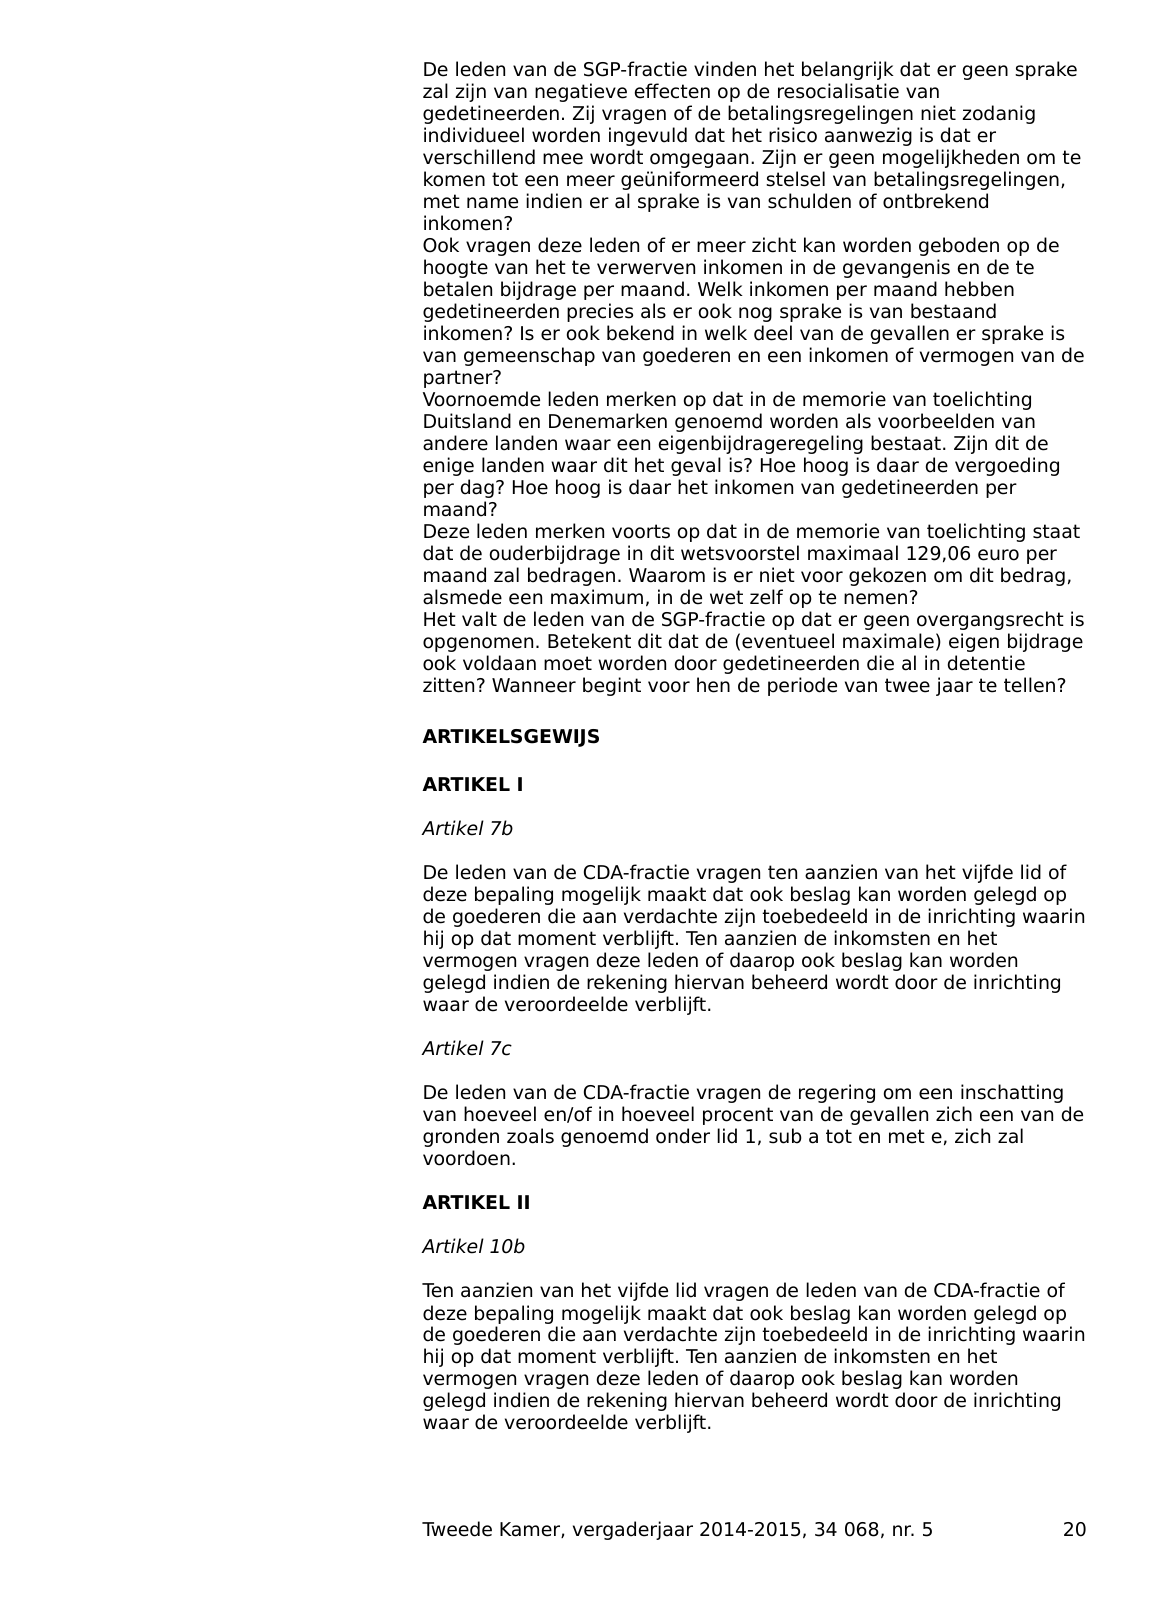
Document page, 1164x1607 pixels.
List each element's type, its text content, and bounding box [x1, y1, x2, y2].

subtitle Artikel 10b [422, 1236, 1087, 1258]
subtitle Artikel 7c [422, 1038, 1087, 1060]
text De leden van de SGP-fractie vinden het belangrijk dat er geen sprake zal zijn van negatieve effecten op de resocialisatie van gedetineerden. Zij vragen of de betalingsregelingen niet zodanig individueel worden ingevuld dat het risico aanwezig is dat er verschillend mee wordt omgegaan. Zijn er geen mogelijkheden om te komen tot een meer geüniformeerd stelsel van betalingsregelingen, met name indien er al sprake is van schulden of ontbrekend inkomen? [422, 59, 1087, 235]
subtitle ARTIKEL I [422, 773, 1087, 795]
subtitle ARTIKELSGEWIJS [422, 726, 1087, 748]
text Het valt de leden van de SGP-fractie op dat er geen overgangsrecht is opgenomen. Betekent dit dat de (eventueel maximale) eigen bijdrage ook voldaan moet worden door gedetineerden die al in detentie zitten? Wanneer begint voor hen de periode van twee jaar te tellen? [422, 608, 1087, 696]
subtitle ARTIKEL II [422, 1192, 1087, 1214]
text Ten aanzien van het vijfde lid vragen de leden van de CDA-fractie of deze bepaling mogelijk maakt dat ook beslag kan worden gelegd op de goederen die aan verdachte zijn toebedeeld in de inrichting waarin hij op dat moment verblijft. Ten aanzien de inkomsten en het vermogen vragen deze leden of daarop ook beslag kan worden gelegd indien de rekening hiervan beheerd wordt door de inrichting waar de veroordeelde verblijft. [422, 1280, 1087, 1434]
text Voornoemde leden merken op dat in de memorie van toelichting Duitsland en Denemarken genoemd worden als voorbeelden van andere landen waar een eigenbijdrageregeling bestaat. Zijn dit de enige landen waar dit het geval is? Hoe hoog is daar de vergoeding per dag? Hoe hoog is daar het inkomen van gedetineerden per maand? [422, 389, 1087, 521]
text De leden van de CDA-fractie vragen de regering om een inschatting van hoeveel en/of in hoeveel procent van de gevallen zich een van de gronden zoals genoemd onder lid 1, sub a tot en met e, zich zal voordoen. [422, 1082, 1087, 1170]
subtitle Artikel 7b [422, 818, 1087, 839]
text Deze leden merken voorts op dat in de memorie van toelichting staat dat de ouderbijdrage in dit wetsvoorstel maximaal 129,06 euro per maand zal bedragen. Waarom is er niet voor gekozen om dit bedrag, alsmede een maximum, in de wet zelf op te nemen? [422, 521, 1087, 608]
text Ook vragen deze leden of er meer zicht kan worden geboden op de hoogte van het te verwerven inkomen in de gevangenis en de te betalen bijdrage per maand. Welk inkomen per maand hebben gedetineerden precies als er ook nog sprake is van bestaand inkomen? Is er ook bekend in welk deel van de gevallen er sprake is van gemeenschap van goederen en een inkomen of vermogen van de partner? [422, 235, 1087, 389]
text De leden van de CDA-fractie vragen ten aanzien van het vijfde lid of deze bepaling mogelijk maakt dat ook beslag kan worden gelegd op de goederen die aan verdachte zijn toebedeeld in de inrichting waarin hij op dat moment verblijft. Ten aanzien de inkomsten en het vermogen vragen deze leden of daarop ook beslag kan worden gelegd indien de rekening hiervan beheerd wordt door de inrichting waar de veroordeelde verblijft. [422, 862, 1087, 1016]
